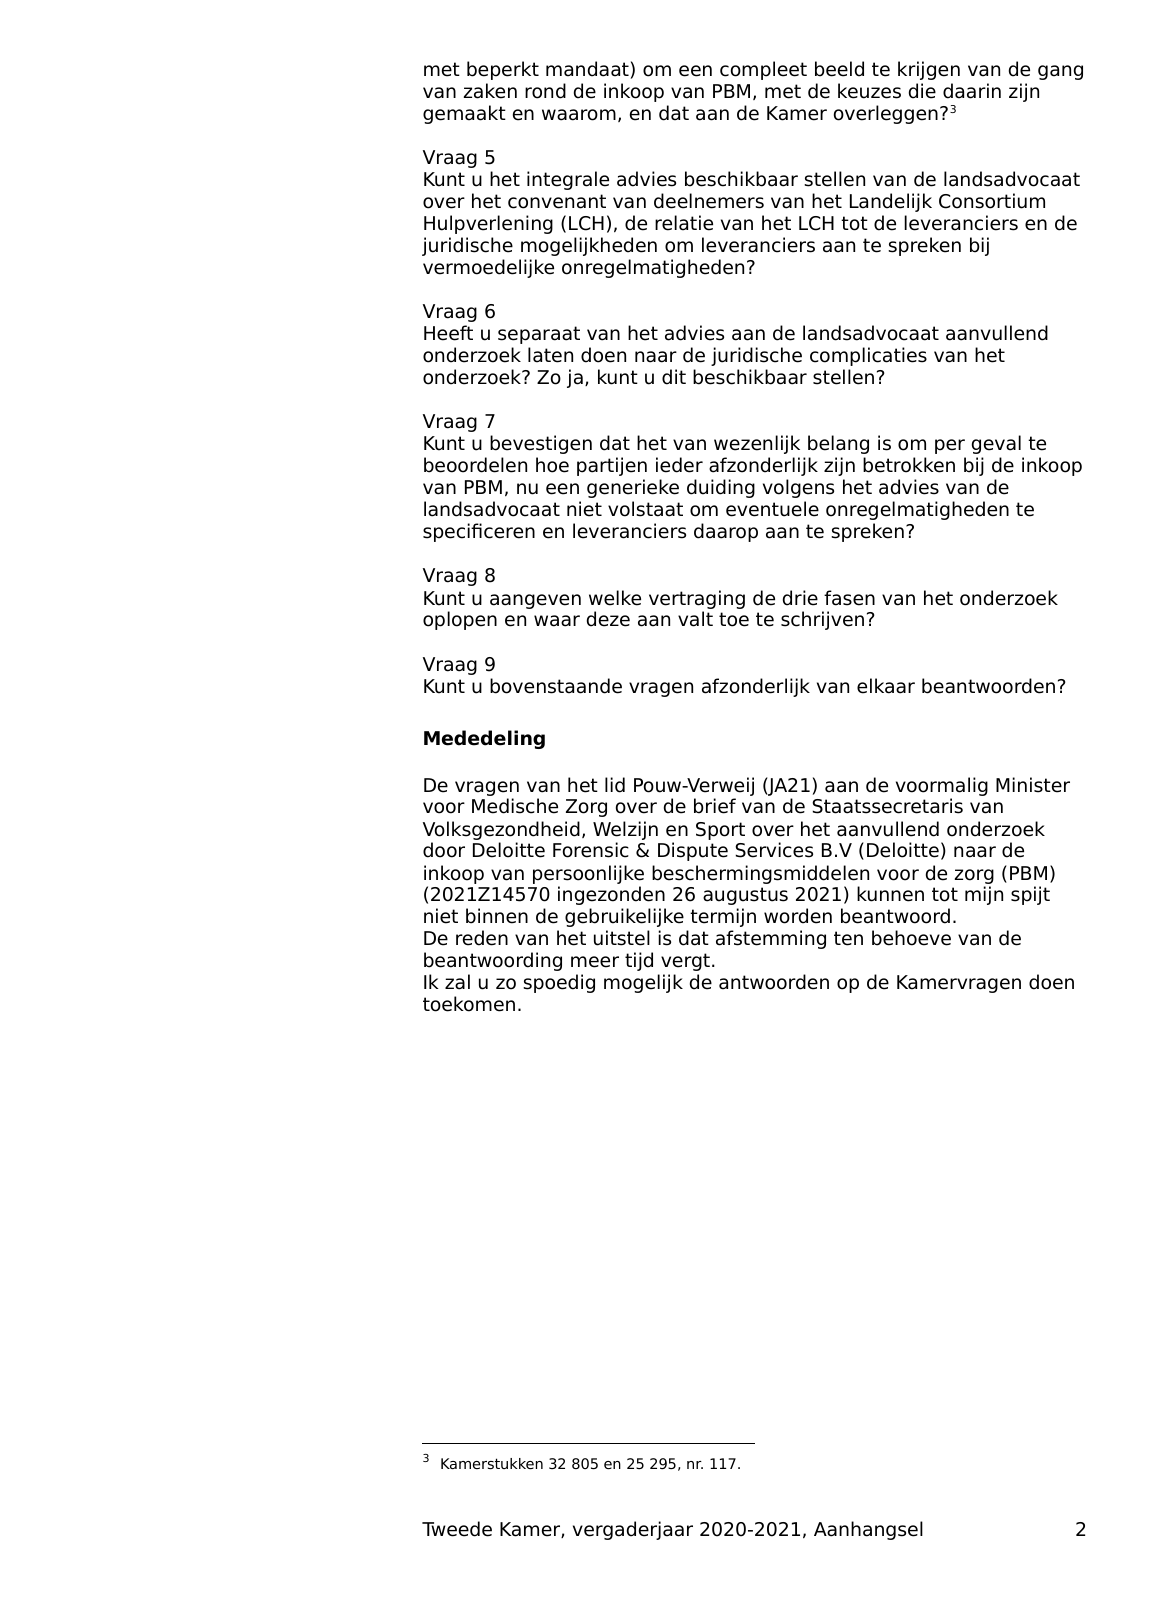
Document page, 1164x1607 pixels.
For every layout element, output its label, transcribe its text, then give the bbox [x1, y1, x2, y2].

text Kunt u aangeven welke vertraging de drie fasen van het onderzoek oplopen en waar deze aan valt toe te schrijven? [422, 587, 1087, 631]
text Vraag 7 [422, 411, 1087, 433]
text Kunt u bevestigen dat het van wezenlijk belang is om per geval te beoordelen hoe partijen ieder afzonderlijk zijn betrokken bij de inkoop van PBM, nu een generieke duiding volgens het advies van de landsadvocaat niet volstaat om eventuele onregelmatigheden te specificeren en leveranciers daarop aan te spreken? [422, 433, 1087, 543]
text De reden van het uitstel is dat afstemming ten behoeve van de beantwoording meer tijd vergt. [422, 928, 1087, 972]
text Heeft u separaat van het advies aan de landsadvocaat aanvullend onderzoek laten doen naar de juridische complicaties van het onderzoek? Zo ja, kunt u dit beschikbaar stellen? [422, 323, 1087, 389]
subtitle Mededeling [422, 727, 1087, 749]
text Kunt u bovenstaande vragen afzonderlijk van elkaar beantwoorden? [422, 676, 1087, 697]
text De vragen van het lid Pouw-Verweij (JA21) aan de voormalig Minister voor Medische Zorg over de brief van de Staatssecretaris van Volksgezondheid, Welzijn en Sport over het aanvullend onderzoek door Deloitte Forensic & Dispute Services B.V (Deloitte) naar de inkoop van persoonlijke beschermingsmiddelen voor de zorg (PBM) (2021Z14570 ingezonden 26 augustus 2021) kunnen tot mijn spijt niet binnen de gebruikelijke termijn worden beantwoord. [422, 774, 1087, 928]
text Ik zal u zo spoedig mogelijk de antwoorden op de Kamervragen doen toekomen. [422, 972, 1087, 1016]
text Kunt u het integrale advies beschikbaar stellen van de landsadvocaat over het convenant van deelnemers van het Landelijk Consortium Hulpverlening (LCH), de relatie van het LCH tot de leveranciers en de juridische mogelijkheden om leveranciers aan te spreken bij vermoedelijke onregelmatigheden? [422, 169, 1087, 279]
text met beperkt mandaat) om een compleet beeld te krijgen van de gang van zaken rond de inkoop van PBM, met de keuzes die daarin zijn gemaakt en waarom, en dat aan de Kamer overleggen? [422, 59, 1087, 125]
text Vraag 6 [422, 301, 1087, 323]
text Vraag 9 [422, 653, 1087, 676]
text Kamerstukken 32 805 en 25 295, nr. 117. [422, 1452, 1087, 1474]
text Vraag 8 [422, 565, 1087, 587]
text Vraag 5 [422, 147, 1087, 169]
